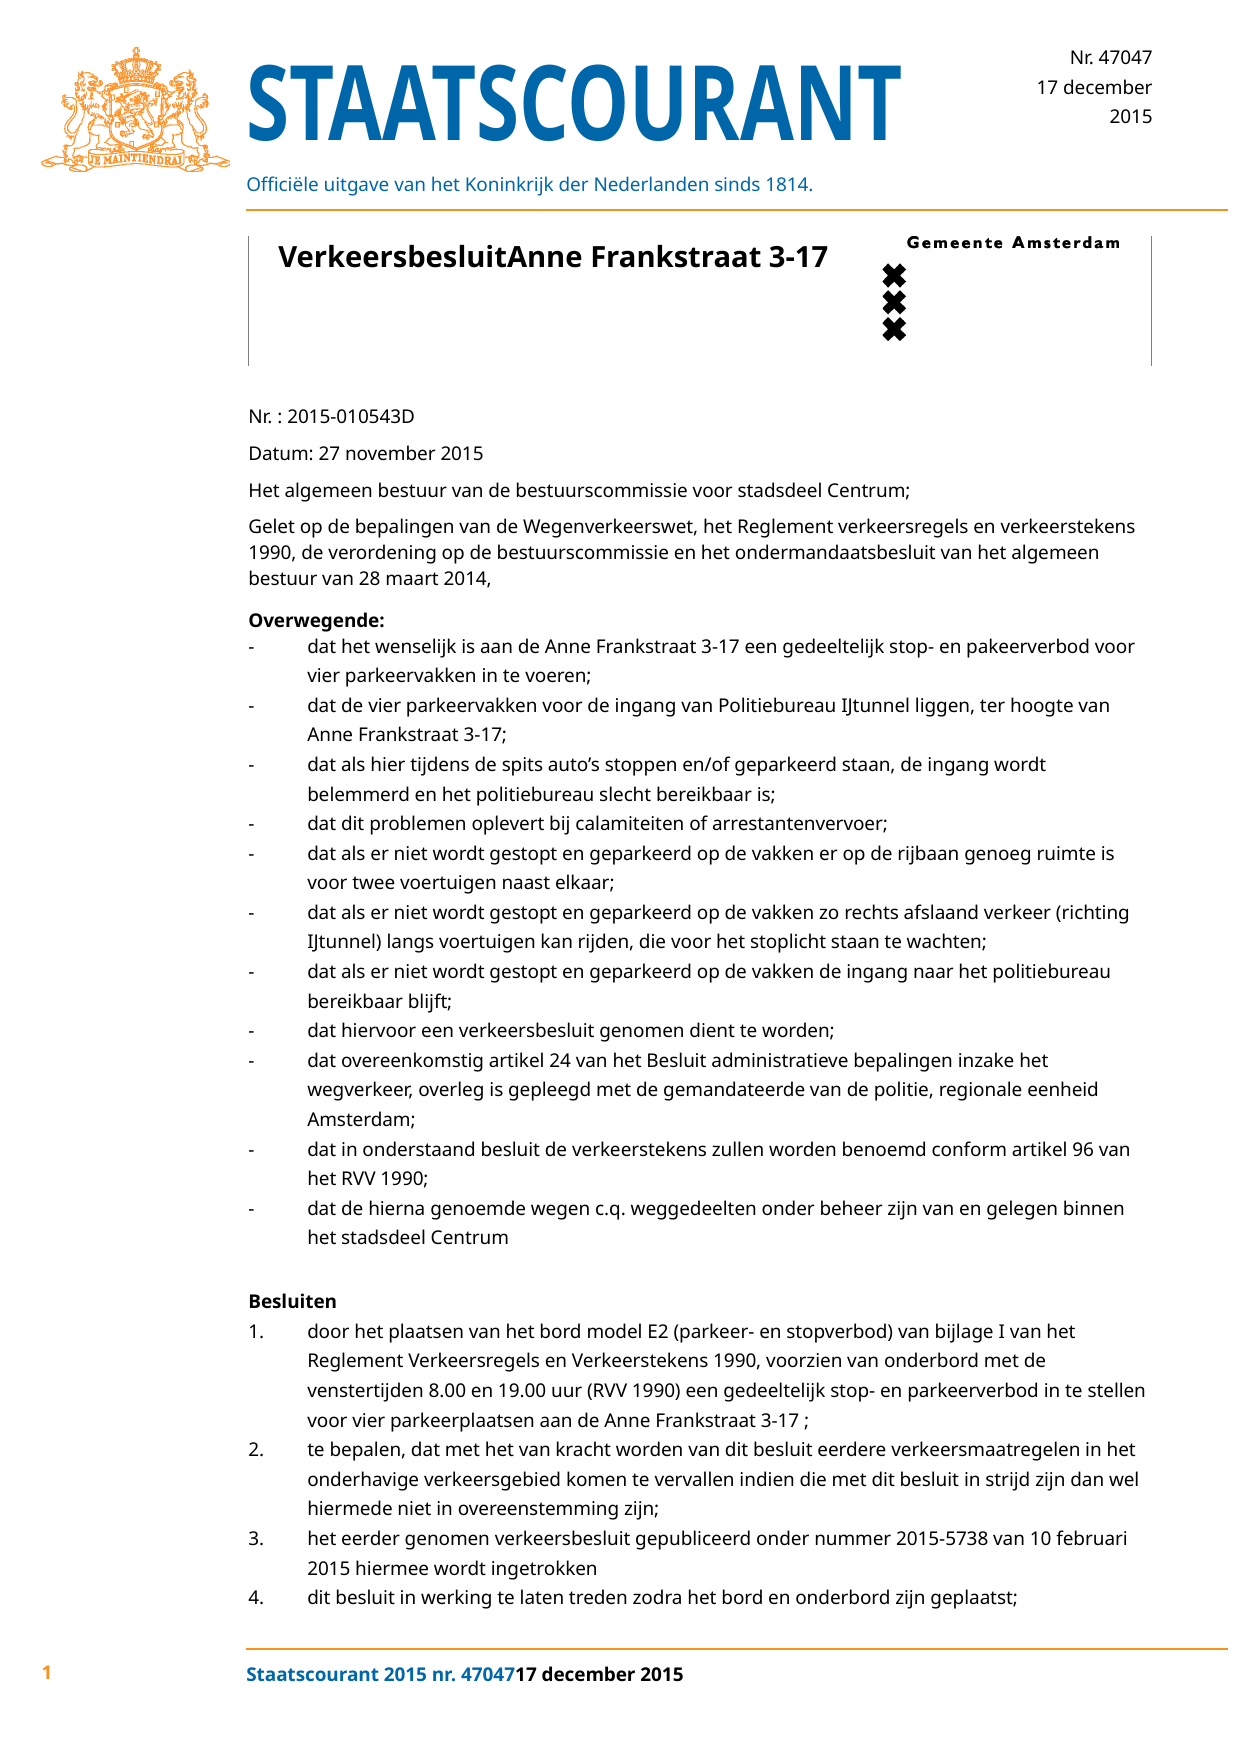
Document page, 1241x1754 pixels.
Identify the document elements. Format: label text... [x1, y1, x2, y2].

text Overwegende: [248, 607, 1152, 633]
list dit besluit in werking te laten treden zodra het bord en onderbord zijn geplaatst; [248, 1584, 1152, 1610]
list dat overeenkomstig artikel 24 van het Besluit administratieve bepalingen inzake het wegverkeer, overleg is gepleegd met de gemandateerde van de politie, regionale eenheid Amsterdam; [248, 1047, 1152, 1132]
picture [882, 236, 1119, 341]
picture [41, 47, 231, 172]
table_header VerkeersbesluitAnne Frankstraat 3-17 [249, 236, 850, 366]
list dat dit problemen oplevert bij calamiteiten of arrestantenvervoer; [248, 810, 1152, 836]
list dat als er niet wordt gestopt en geparkeerd op de vakken de ingang naar het politiebureau bereikbaar blijft; [248, 958, 1152, 1013]
list dat als hier tijdens de spits auto’s stoppen en/of geparkeerd staan, de ingang wordt belemmerd en het politiebureau slecht bereikbaar is; [248, 751, 1152, 806]
list te bepalen, dat met het van kracht worden van dit besluit eerdere verkeersmaatregelen in het onderhavige verkeersgebied komen te vervallen indien die met dit besluit in strijd zijn dan wel hiermede niet in overeenstemming zijn; [248, 1436, 1152, 1521]
list dat de hierna genoemde wegen c.q. weggedeelten onder beheer zijn van en gelegen binnen het stadsdeel Centrum [248, 1195, 1152, 1250]
text Het algemeen bestuur van de bestuurscommissie voor stadsdeel Centrum; [248, 477, 1152, 503]
list het eerder genomen verkeersbesluit gepubliceerd onder nummer 2015-5738 van 10 februari 2015 hiermee wordt ingetrokken [248, 1525, 1152, 1580]
list door het plaatsen van het bord model E2 (parkeer- en stopverbod) van bijlage I van het Reglement Verkeersregels en Verkeerstekens 1990, voorzien van onderbord met de venstertijden 8.00 en 19.00 uur (RVV 1990) een gedeeltelijk stop- en parkeerverbod in te stellen voor vier parkeerplaatsen aan de Anne Frankstraat 3-17 ; [248, 1318, 1152, 1432]
list dat hiervoor een verkeersbesluit genomen dient te worden; [248, 1017, 1152, 1043]
list dat in onderstaand besluit de verkeerstekens zullen worden benoemd conform artikel 96 van het RVV 1990; [248, 1136, 1152, 1191]
text Datum: 27 november 2015 [248, 440, 1152, 466]
list dat de vier parkeervakken voor de ingang van Politiebureau IJtunnel liggen, ter hoogte van Anne Frankstraat 3-17; [248, 692, 1152, 747]
list dat het wenselijk is aan de Anne Frankstraat 3-17 een gedeeltelijk stop- en pakeerverbod voor vier parkeervakken in te voeren; [248, 633, 1152, 688]
list dat als er niet wordt gestopt en geparkeerd op de vakken er op de rijbaan genoeg ruimte is voor twee voertuigen naast elkaar; [248, 840, 1152, 895]
text Besluiten [248, 1288, 1152, 1314]
text Nr. : 2015-010543D [248, 404, 1152, 429]
text Gelet op de bepalingen van de Wegenverkeerswet, het Reglement verkeersregels en verkeerstekens 1990, de verordening op de bestuurscommissie en het ondermandaatsbesluit van het algemeen bestuur van 28 maart 2014, [248, 514, 1152, 591]
list dat als er niet wordt gestopt en geparkeerd op de vakken zo rechts afslaand verkeer (richting IJtunnel) langs voertuigen kan rijden, die voor het stoplicht staan te wachten; [248, 899, 1152, 954]
table_header [850, 236, 1151, 366]
